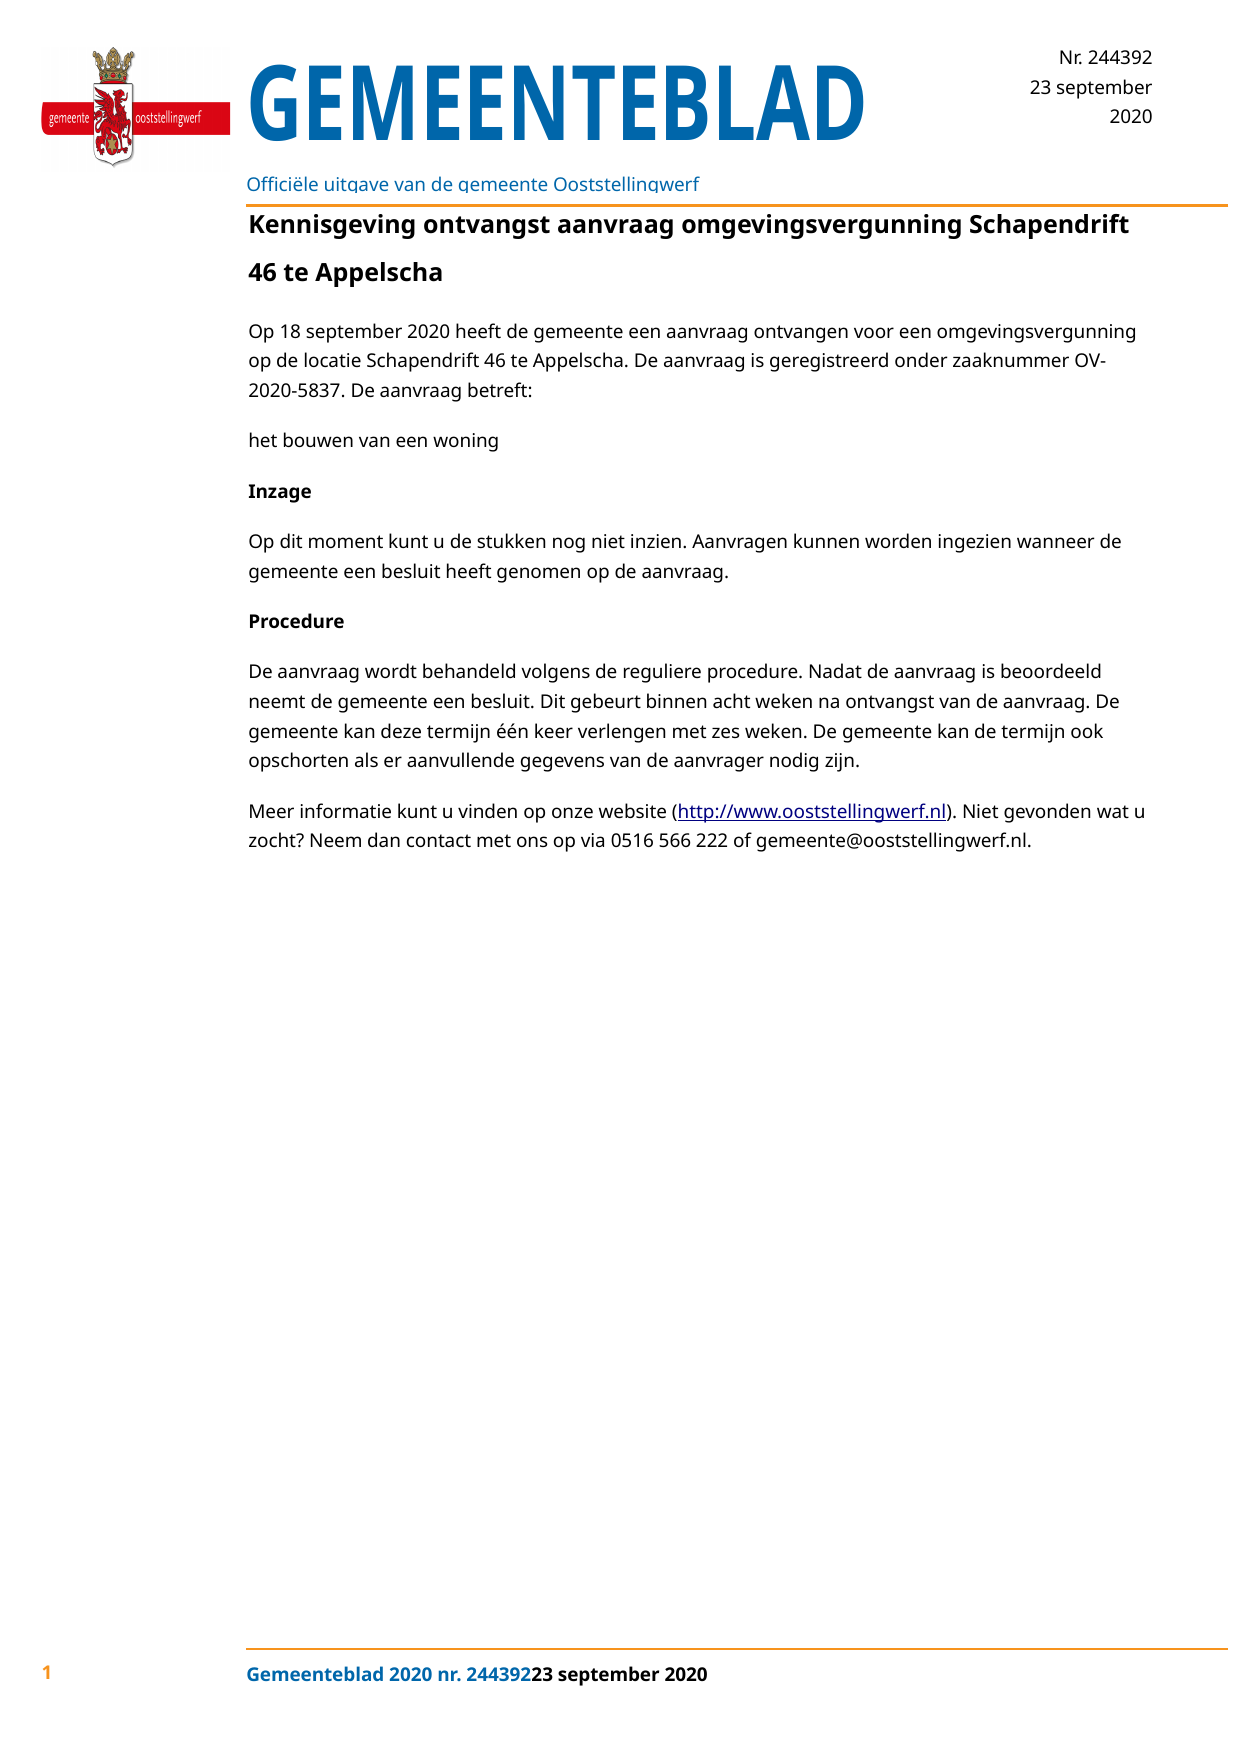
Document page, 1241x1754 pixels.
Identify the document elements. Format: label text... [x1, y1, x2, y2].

text Procedure [248, 608, 1152, 634]
text Inzage [248, 478, 1152, 504]
text Kennisgeving ontvangst aanvraag omgevingsvergunning Schapendrift 46 te Appelscha [248, 207, 1152, 288]
text Meer informatie kunt u vinden op onze website (http://www.ooststellingwerf.nl). Niet gevonden wat u zocht? Neem dan contact met ons op via 0516 566 222 of gemeente@ooststellingwerf.nl. [248, 798, 1152, 853]
text het bouwen van een woning [248, 427, 1152, 453]
picture [41, 47, 231, 172]
text Op 18 september 2020 heeft de gemeente een aanvraag ontvangen voor een omgevingsvergunning op de locatie Schapendrift 46 te Appelscha. De aanvraag is geregistreerd onder zaaknummer OV-2020-5837. De aanvraag betreft: [248, 318, 1152, 403]
text Op dit moment kunt u de stukken nog niet inzien. Aanvragen kunnen worden ingezien wanneer de gemeente een besluit heeft genomen op de aanvraag. [248, 528, 1152, 584]
text De aanvraag wordt behandeld volgens de reguliere procedure. Nadat de aanvraag is beoordeeld neemt de gemeente een besluit. Dit gebeurt binnen acht weken na ontvangst van de aanvraag. De gemeente kan deze termijn één keer verlengen met zes weken. De gemeente kan de termijn ook opschorten als er aanvullende gegevens van de aanvrager nodig zijn. [248, 659, 1152, 773]
